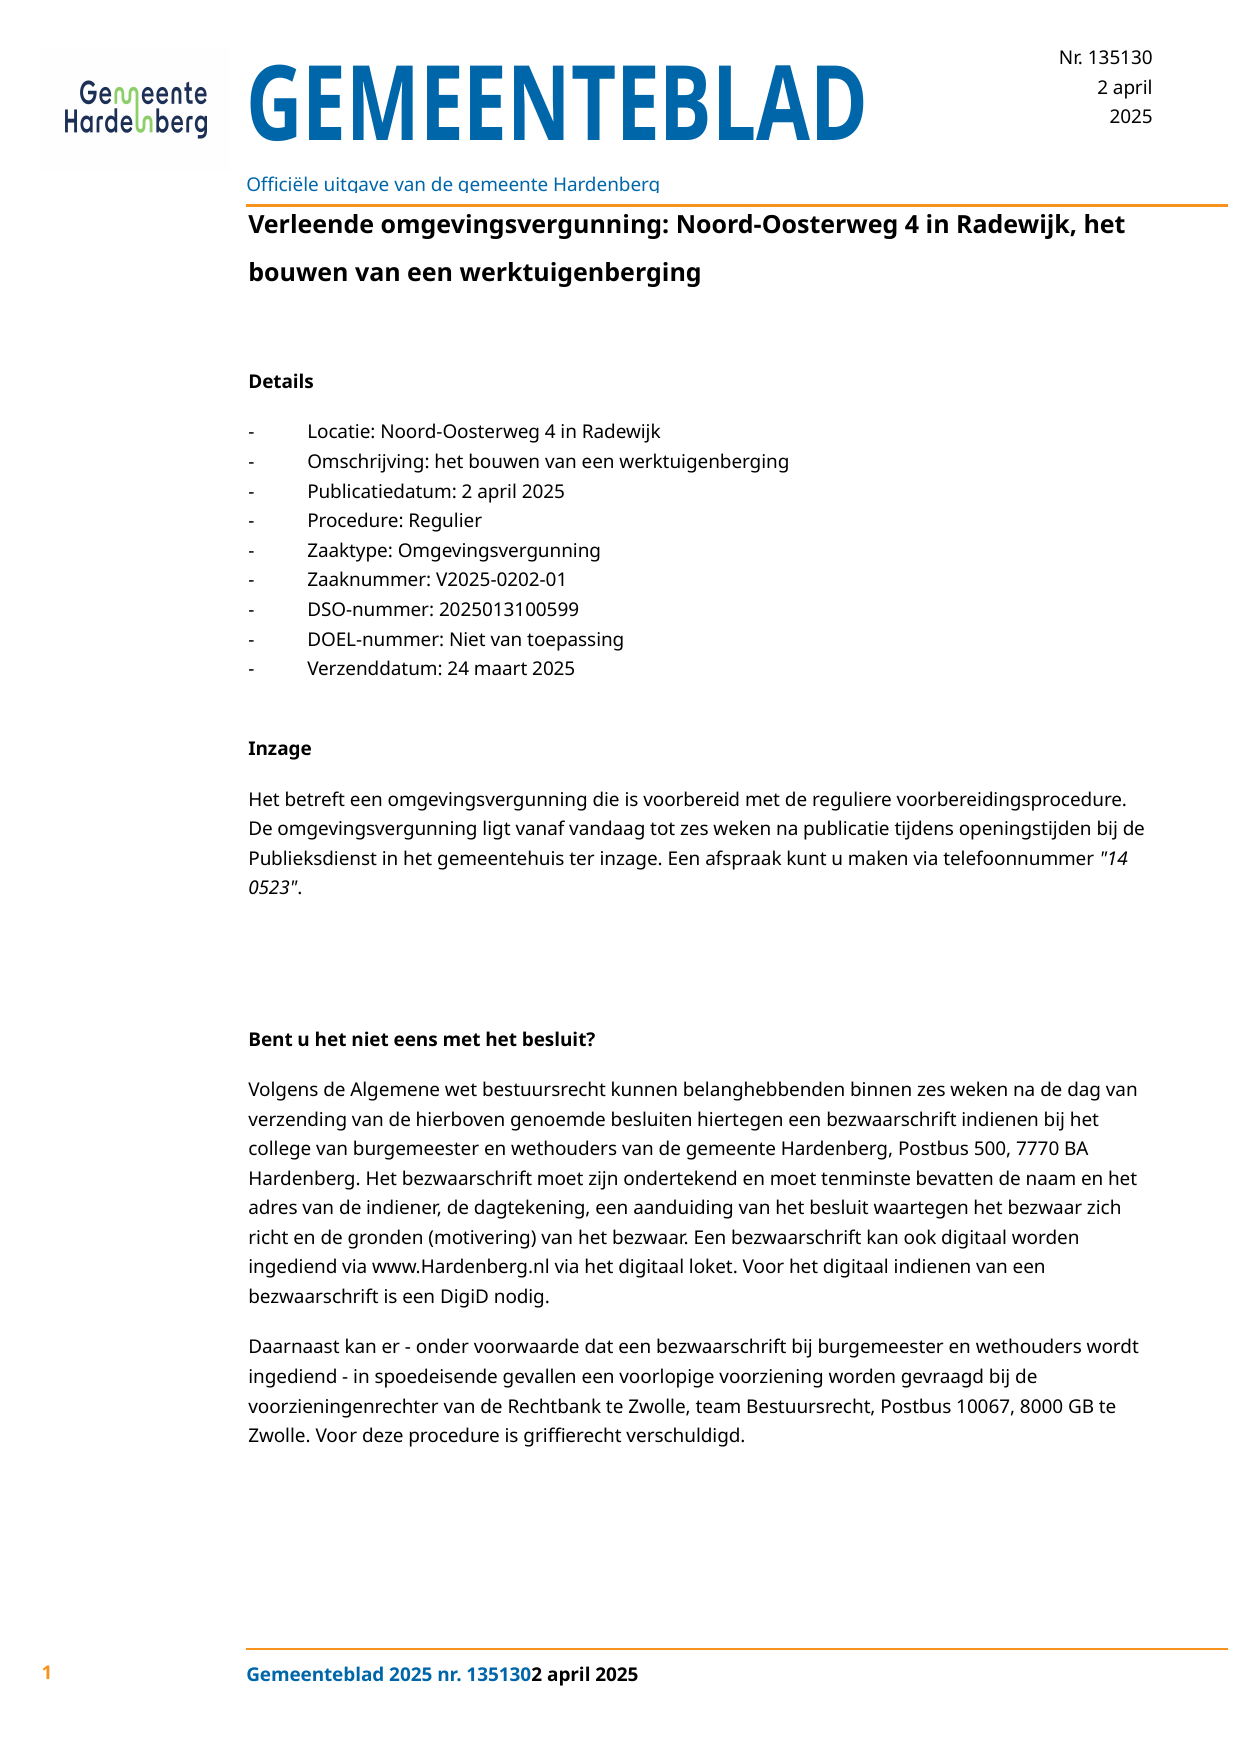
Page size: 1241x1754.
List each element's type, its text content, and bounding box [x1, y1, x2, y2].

text Details [248, 368, 1152, 394]
list Zaaktype: Omgevingsvergunning [248, 537, 1152, 563]
list Procedure: Regulier [248, 507, 1152, 533]
list Verzenddatum: 24 maart 2025 [248, 655, 1152, 681]
picture [41, 47, 231, 172]
text Het betreft een omgevingsvergunning die is voorbereid met de reguliere voorbereidingsprocedure. De omgevingsvergunning ligt vanaf vandaag tot zes weken na publicatie tijdens openingstijden bij de Publieksdienst in het gemeentehuis ter inzage. Een afspraak kunt u maken via telefoonnummer "14 0523". [248, 786, 1152, 900]
text Daarnaast kan er - onder voorwaarde dat een bezwaarschrift bij burgemeester en wethouders wordt ingediend - in spoedeisende gevallen een voorlopige voorziening worden gevraagd bij de voorzieningenrechter van de Rechtbank te Zwolle, team Bestuursrecht, Postbus 10067, 8000 GB te Zwolle. Voor deze procedure is griffierecht verschuldigd. [248, 1334, 1152, 1448]
text Verleende omgevingsvergunning: Noord-Oosterweg 4 in Radewijk, het bouwen van een werktuigenberging [248, 207, 1152, 288]
text Inzage [248, 735, 1152, 761]
text Volgens de Algemene wet bestuursrecht kunnen belanghebbenden binnen zes weken na de dag van verzending van de hierboven genoemde besluiten hiertegen een bezwaarschrift indienen bij het college van burgemeester en wethouders van de gemeente Hardenberg, Postbus 500, 7770 BA Hardenberg. Het bezwaarschrift moet zijn ondertekend en moet tenminste bevatten de naam en het adres van de indiener, de dagtekening, een aanduiding van het besluit waartegen het bezwaar zich richt en de gronden (motivering) van het bezwaar. Een bezwaarschrift kan ook digitaal worden ingediend via www.Hardenberg.nl via het digitaal loket. Voor het digitaal indienen van een bezwaarschrift is een DigiD nodig. [248, 1076, 1152, 1309]
list DSO-nummer: 2025013100599 [248, 596, 1152, 622]
list DOEL-nummer: Niet van toepassing [248, 626, 1152, 652]
list Publicatiedatum: 2 april 2025 [248, 478, 1152, 504]
list Zaaknummer: V2025-0202-01 [248, 567, 1152, 592]
list Locatie: Noord-Oosterweg 4 in Radewijk [248, 419, 1152, 444]
list Omschrijving: het bouwen van een werktuigenberging [248, 448, 1152, 474]
text Bent u het niet eens met het besluit? [248, 1026, 1152, 1052]
